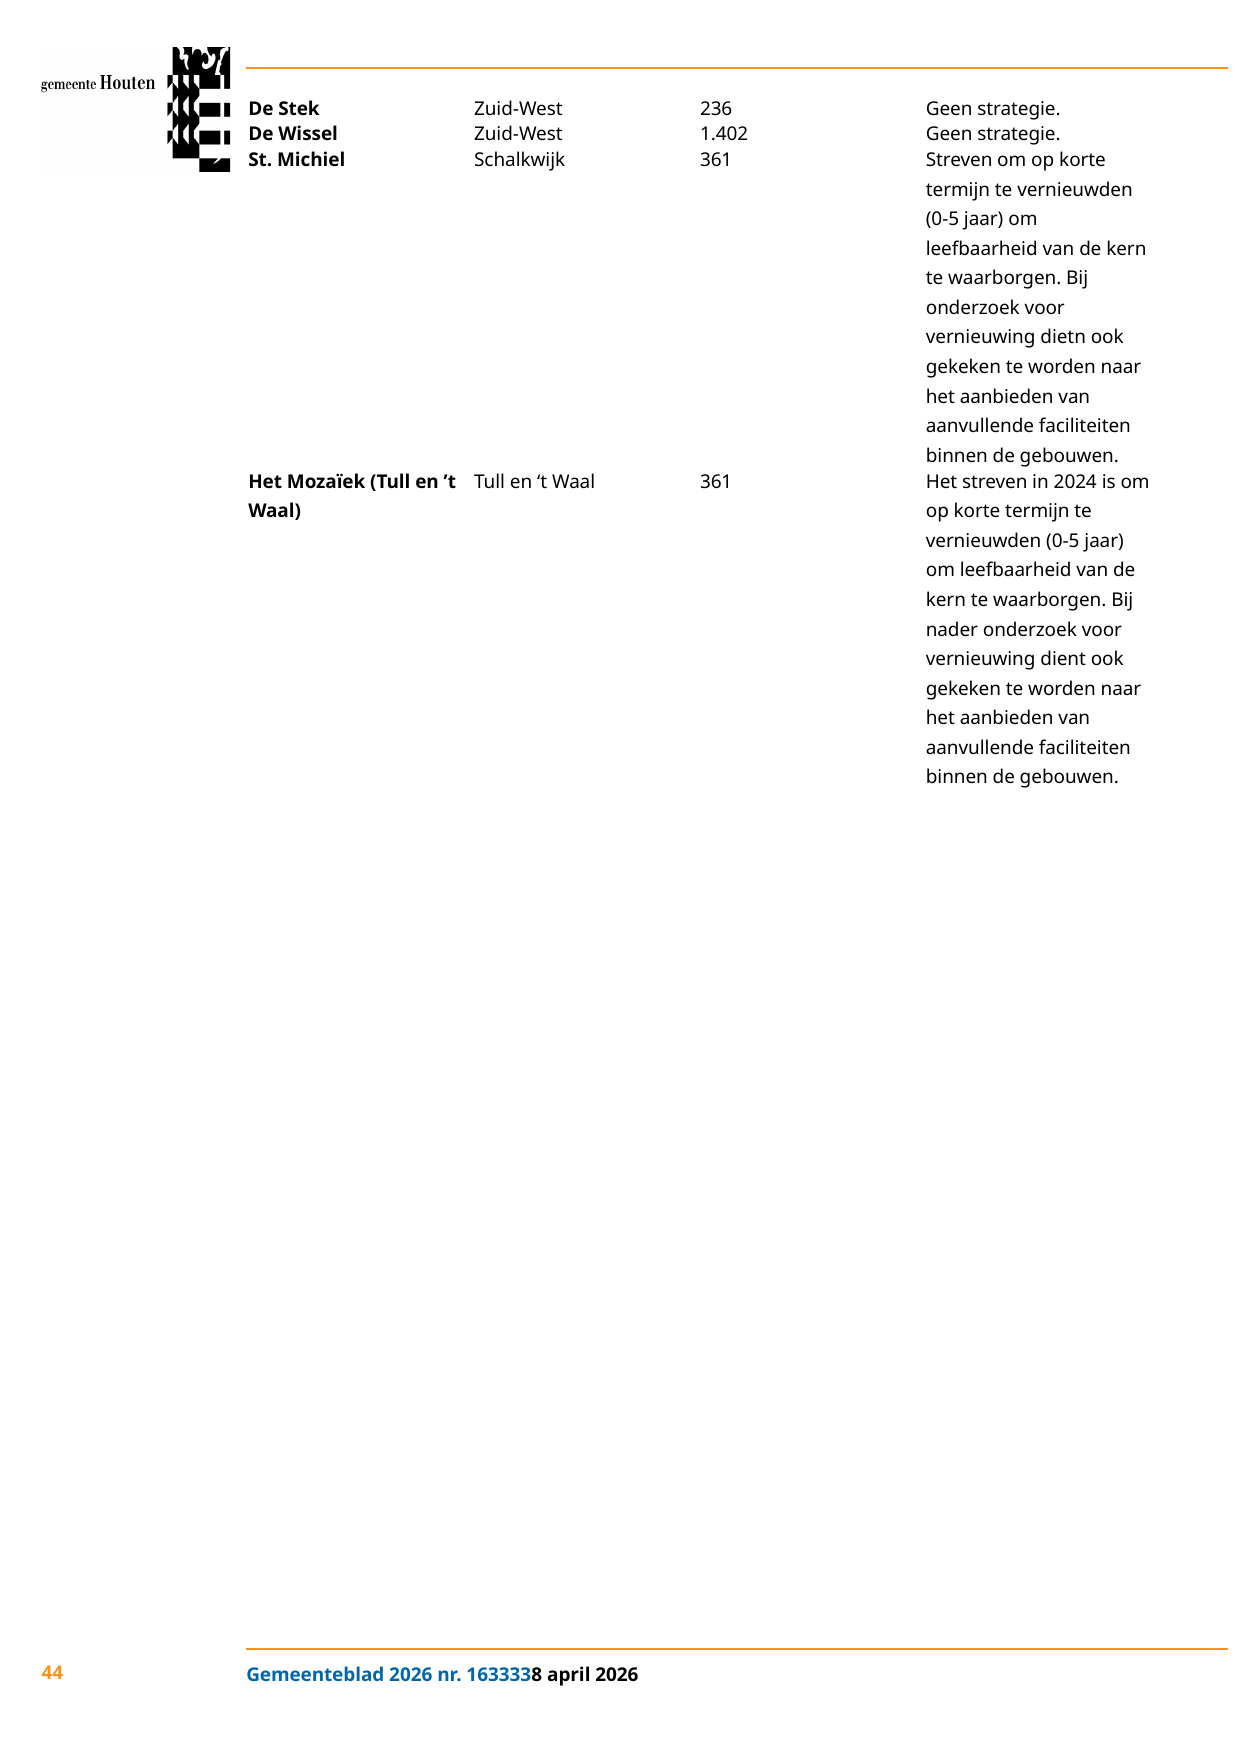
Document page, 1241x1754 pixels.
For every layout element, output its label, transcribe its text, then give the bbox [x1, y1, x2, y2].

table_cell Streven om op korte termijn te vernieuwden (0-5 jaar) om leefbaarheid van de kern te waarborgen. Bij onderzoek voor vernieuwing dietn ook gekeken te worden naar het aanbieden van aanvullende faciliteiten binnen de gebouwen. [926, 146, 1152, 468]
table_cell Schalkwijk [474, 146, 700, 468]
table_cell De Stek [248, 95, 474, 121]
table_cell Geen strategie. [926, 95, 1152, 121]
table_cell De Wissel [248, 121, 474, 146]
table_cell 361 [700, 468, 926, 789]
table_cell St. Michiel [248, 146, 474, 468]
table_cell Het Mozaïek (Tull en ’t Waal) [248, 468, 474, 789]
table_cell Het streven in 2024 is om op korte termijn te vernieuwden (0-5 jaar) om leefbaarheid van de kern te waarborgen. Bij nader onderzoek voor vernieuwing dient ook gekeken te worden naar het aanbieden van aanvullende faciliteiten binnen de gebouwen. [926, 468, 1152, 789]
table_cell 1.402 [700, 121, 926, 146]
table_cell Zuid-West [474, 95, 700, 121]
table_cell 361 [700, 146, 926, 468]
table_cell Zuid-West [474, 121, 700, 146]
table_cell Tull en ‘t Waal [474, 468, 700, 789]
picture [41, 47, 231, 172]
table_cell Geen strategie. [926, 121, 1152, 146]
table_cell 236 [700, 95, 926, 121]
